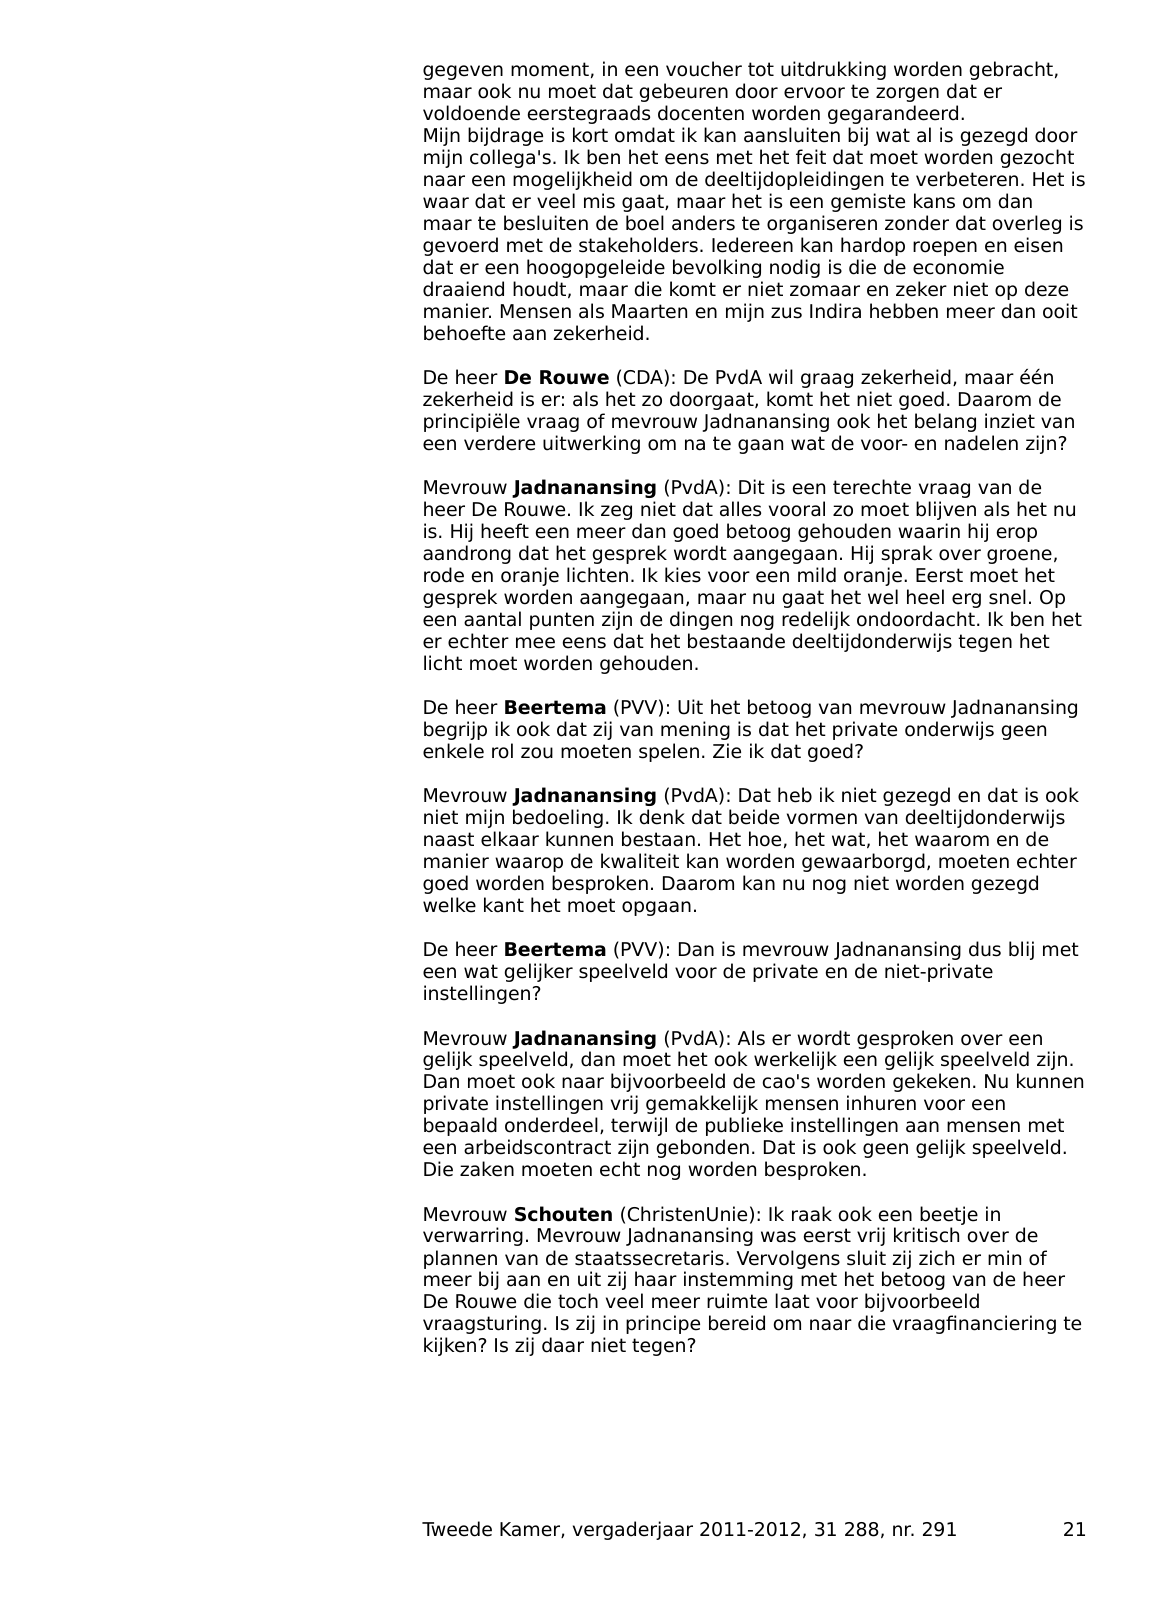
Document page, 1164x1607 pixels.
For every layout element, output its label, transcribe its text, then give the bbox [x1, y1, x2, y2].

text Mevrouw Jadnanansing (PvdA): Dit is een terechte vraag van de heer De Rouwe. Ik zeg niet dat alles vooral zo moet blijven als het nu is. Hij heeft een meer dan goed betoog gehouden waarin hij erop aandrong dat het gesprek wordt aangegaan. Hij sprak over groene, rode en oranje lichten. Ik kies voor een mild oranje. Eerst moet het gesprek worden aangegaan, maar nu gaat het wel heel erg snel. Op een aantal punten zijn de dingen nog redelijk ondoordacht. Ik ben het er echter mee eens dat het bestaande deeltijdonderwijs tegen het licht moet worden gehouden. [422, 477, 1087, 675]
text Mevrouw Jadnanansing (PvdA): Als er wordt gesproken over een gelijk speelveld, dan moet het ook werkelijk een gelijk speelveld zijn. Dan moet ook naar bijvoorbeeld de cao's worden gekeken. Nu kunnen private instellingen vrij gemakkelijk mensen inhuren voor een bepaald onderdeel, terwijl de publieke instellingen aan mensen met een arbeidscontract zijn gebonden. Dat is ook geen gelijk speelveld. Die zaken moeten echt nog worden besproken. [422, 1027, 1087, 1181]
text De heer De Rouwe (CDA): De PvdA wil graag zekerheid, maar één zekerheid is er: als het zo doorgaat, komt het niet goed. Daarom de principiële vraag of mevrouw Jadnanansing ook het belang inziet van een verdere uitwerking om na te gaan wat de voor- en nadelen zijn? [422, 367, 1087, 455]
text De heer Beertema (PVV): Dan is mevrouw Jadnanansing dus blij met een wat gelijker speelveld voor de private en de niet-private instellingen? [422, 939, 1087, 1005]
text De heer Beertema (PVV): Uit het betoog van mevrouw Jadnanansing begrijp ik ook dat zij van mening is dat het private onderwijs geen enkele rol zou moeten spelen. Zie ik dat goed? [422, 697, 1087, 763]
text Mevrouw Schouten (ChristenUnie): Ik raak ook een beetje in verwarring. Mevrouw Jadnanansing was eerst vrij kritisch over de plannen van de staatssecretaris. Vervolgens sluit zij zich er min of meer bij aan en uit zij haar instemming met het betoog van de heer De Rouwe die toch veel meer ruimte laat voor bijvoorbeeld vraagsturing. Is zij in principe bereid om naar die vraagfinanciering te kijken? Is zij daar niet tegen? [422, 1203, 1087, 1357]
text gegeven moment, in een voucher tot uitdrukking worden gebracht, maar ook nu moet dat gebeuren door ervoor te zorgen dat er voldoende eerstegraads docenten worden gegarandeerd. [422, 59, 1087, 125]
text Mijn bijdrage is kort omdat ik kan aansluiten bij wat al is gezegd door mijn collega's. Ik ben het eens met het feit dat moet worden gezocht naar een mogelijkheid om de deeltijdopleidingen te verbeteren. Het is waar dat er veel mis gaat, maar het is een gemiste kans om dan maar te besluiten de boel anders te organiseren zonder dat overleg is gevoerd met de stakeholders. Iedereen kan hardop roepen en eisen dat er een hoogopgeleide bevolking nodig is die de economie draaiend houdt, maar die komt er niet zomaar en zeker niet op deze manier. Mensen als Maarten en mijn zus Indira hebben meer dan ooit behoefte aan zekerheid. [422, 125, 1087, 345]
text Mevrouw Jadnanansing (PvdA): Dat heb ik niet gezegd en dat is ook niet mijn bedoeling. Ik denk dat beide vormen van deeltijdonderwijs naast elkaar kunnen bestaan. Het hoe, het wat, het waarom en de manier waarop de kwaliteit kan worden gewaarborgd, moeten echter goed worden besproken. Daarom kan nu nog niet worden gezegd welke kant het moet opgaan. [422, 785, 1087, 917]
